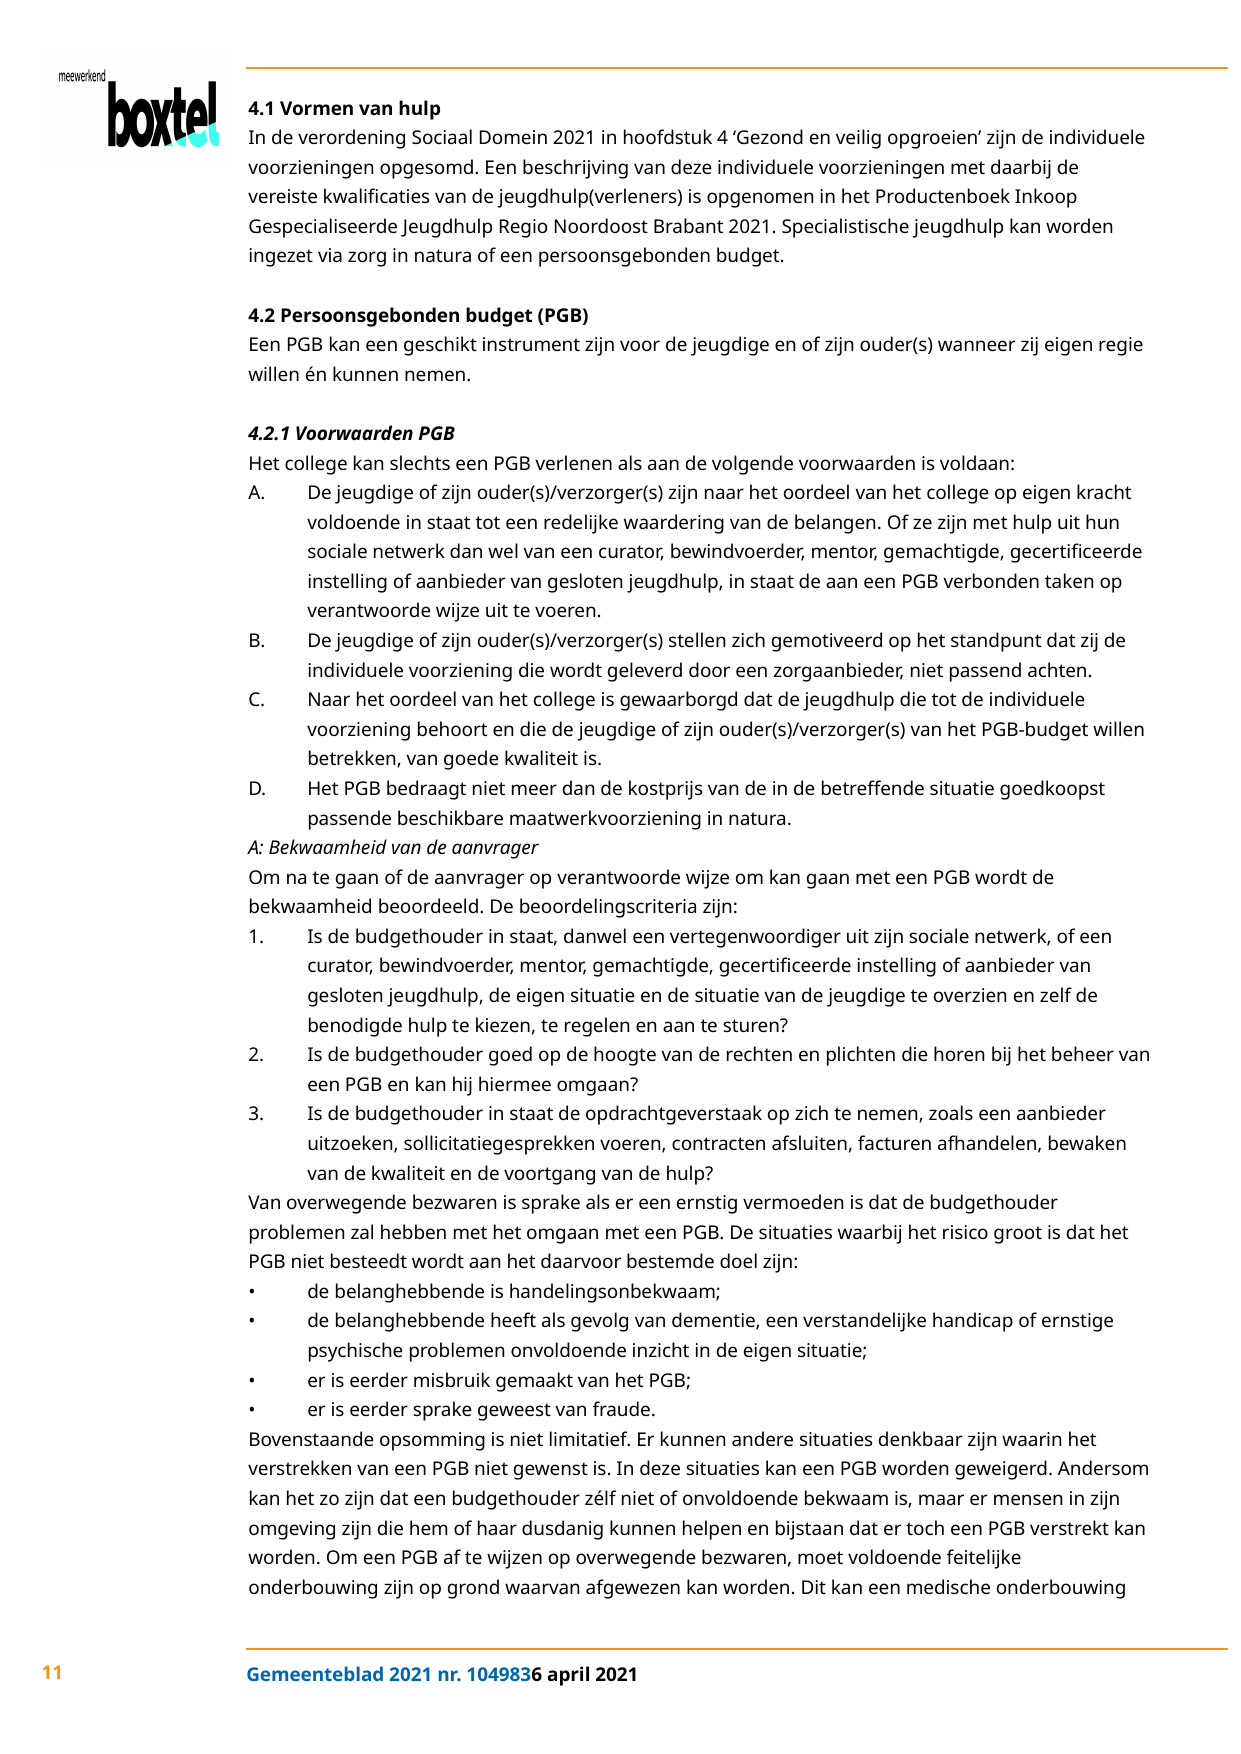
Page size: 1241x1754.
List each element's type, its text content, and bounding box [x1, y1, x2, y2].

list Is de budgethouder goed op de hoogte van de rechten en plichten die horen bij het beheer van een PGB en kan hij hiermee omgaan? [248, 1041, 1152, 1097]
text 4.1 Vormen van hulp [248, 95, 1152, 121]
list er is eerder misbruik gemaakt van het PGB; [248, 1367, 1152, 1393]
list Het PGB bedraagt niet meer dan de kostprijs van de in de betreffende situatie goedkoopst passende beschikbare maatwerkvoorziening in natura. [248, 775, 1152, 831]
list Is de budgethouder in staat, danwel een vertegenwoordiger uit zijn sociale netwerk, of een curator, bewindvoerder, mentor, gemachtigde, gecertificeerde instelling of aanbieder van gesloten jeugdhulp, de eigen situatie en de situatie van de jeugdige te overzien en zelf de benodigde hulp te kiezen, te regelen en aan te sturen? [248, 923, 1152, 1038]
list Is de budgethouder in staat de opdrachtgeverstaak op zich te nemen, zoals een aanbieder uitzoeken, sollicitatiegesprekken voeren, contracten afsluiten, facturen afhandelen, bewaken van de kwaliteit en de voortgang van de hulp? [248, 1101, 1152, 1186]
picture [41, 47, 231, 172]
text Van overwegende bezwaren is sprake als er een ernstig vermoeden is dat de budgethouder problemen zal hebben met het omgaan met een PGB. De situaties waarbij het risico groot is dat het PGB niet besteedt wordt aan het daarvoor bestemde doel zijn: [248, 1189, 1152, 1274]
text A: Bekwaamheid van de aanvrager [248, 834, 1152, 860]
list Naar het oordeel van het college is gewaarborgd dat de jeugdhulp die tot de individuele voorziening behoort en die de jeugdige of zijn ouder(s)/verzorger(s) van het PGB-budget willen betrekken, van goede kwaliteit is. [248, 686, 1152, 771]
list De jeugdige of zijn ouder(s)/verzorger(s) zijn naar het oordeel van het college op eigen kracht voldoende in staat tot een redelijke waardering van de belangen. Of ze zijn met hulp uit hun sociale netwerk dan wel van een curator, bewindvoerder, mentor, gemachtigde, gecertificeerde instelling of aanbieder van gesloten jeugdhulp, in staat de aan een PGB verbonden taken op verantwoorde wijze uit te voeren. [248, 479, 1152, 623]
text Het college kan slechts een PGB verlenen als aan de volgende voorwaarden is voldaan: [248, 450, 1152, 476]
text Bovenstaande opsomming is niet limitatief. Er kunnen andere situaties denkbaar zijn waarin het verstrekken van een PGB niet gewenst is. In deze situaties kan een PGB worden geweigerd. Andersom kan het zo zijn dat een budgethouder zélf niet of onvoldoende bekwaam is, maar er mensen in zijn omgeving zijn die hem of haar dusdanig kunnen helpen en bijstaan dat er toch een PGB verstrekt kan worden. Om een PGB af te wijzen op overwegende bezwaren, moet voldoende feitelijke onderbouwing zijn op grond waarvan afgewezen kan worden. Dit kan een medische onderbouwing [248, 1426, 1152, 1600]
list de belanghebbende heeft als gevolg van dementie, een verstandelijke handicap of ernstige psychische problemen onvoldoende inzicht in de eigen situatie; [248, 1308, 1152, 1363]
text In de verordening Sociaal Domein 2021 in hoofdstuk 4 ‘Gezond en veilig opgroeien’ zijn de individuele voorzieningen opgesomd. Een beschrijving van deze individuele voorzieningen met daarbij de vereiste kwalificaties van de jeugdhulp(verleners) is opgenomen in het Productenboek Inkoop Gespecialiseerde Jeugdhulp Regio Noordoost Brabant 2021. Specialistische jeugdhulp kan worden ingezet via zorg in natura of een persoonsgebonden budget. [248, 124, 1152, 268]
list De jeugdige of zijn ouder(s)/verzorger(s) stellen zich gemotiveerd op het standpunt dat zij de individuele voorziening die wordt geleverd door een zorgaanbieder, niet passend achten. [248, 627, 1152, 683]
text 4.2 Persoonsgebonden budget (PGB) [248, 302, 1152, 328]
text Om na te gaan of de aanvrager op verantwoorde wijze om kan gaan met een PGB wordt de bekwaamheid beoordeeld. De beoordelingscriteria zijn: [248, 864, 1152, 919]
list de belanghebbende is handelingsonbekwaam; [248, 1278, 1152, 1304]
text Een PGB kan een geschikt instrument zijn voor de jeugdige en of zijn ouder(s) wanneer zij eigen regie willen én kunnen nemen. [248, 331, 1152, 387]
text 4.2.1 Voorwaarden PGB [248, 420, 1152, 446]
list er is eerder sprake geweest van fraude. [248, 1396, 1152, 1422]
